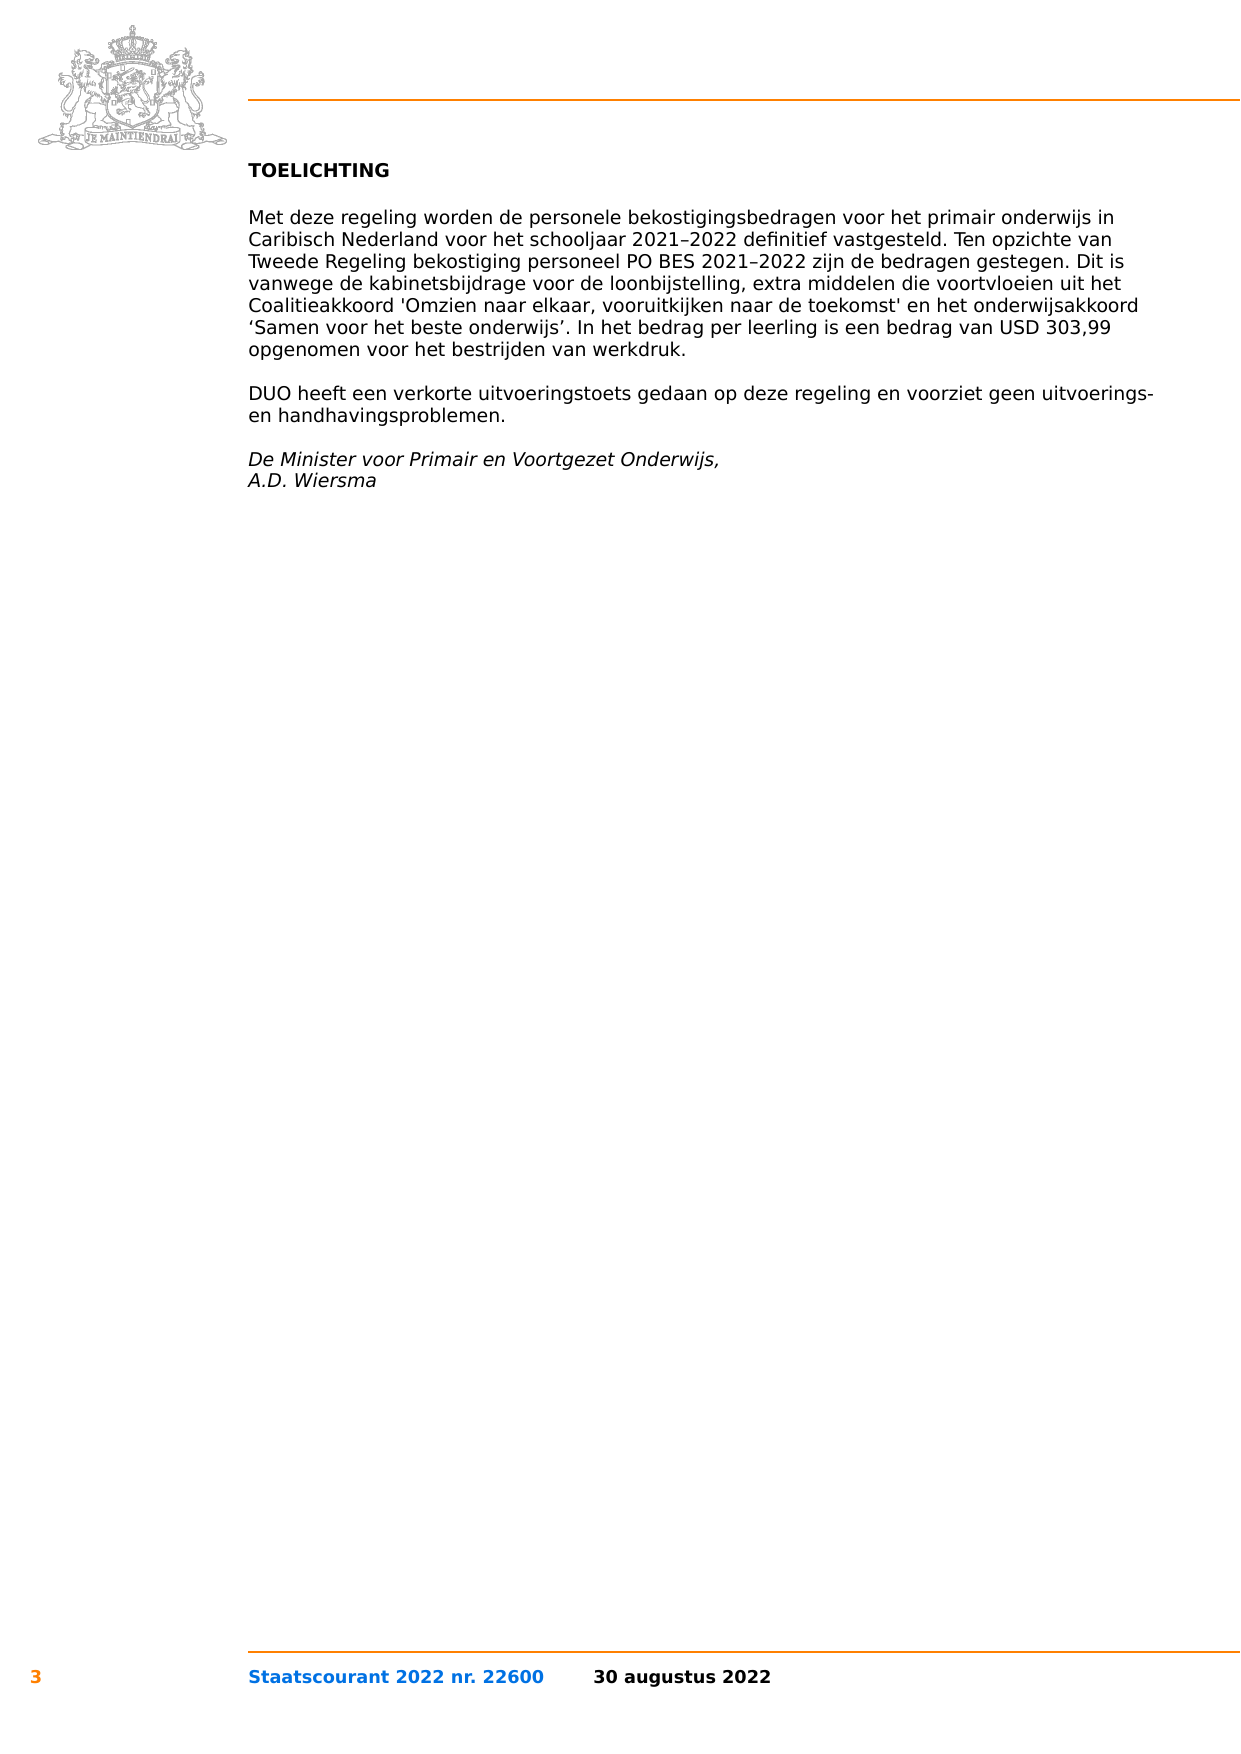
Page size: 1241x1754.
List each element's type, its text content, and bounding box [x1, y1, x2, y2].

text DUO heeft een verkorte uitvoeringstoets gedaan op deze regeling en voorziet geen uitvoerings- en handhavingsproblemen. [248, 383, 1163, 427]
subtitle TOELICHTING [248, 160, 1163, 182]
text De Minister voor Primair en Voortgezet Onderwijs, A.D. Wiersma [248, 448, 1163, 492]
picture [38, 25, 227, 150]
text Met deze regeling worden de personele bekostigingsbedragen voor het primair onderwijs in Caribisch Nederland voor het schooljaar 2021–2022 definitief vastgesteld. Ten opzichte van Tweede Regeling bekostiging personeel PO BES 2021–2022 zijn de bedragen gestegen. Dit is vanwege de kabinetsbijdrage voor de loonbijstelling, extra middelen die voortvloeien uit het Coalitieakkoord 'Omzien naar elkaar, vooruitkijken naar de toekomst' en het onderwijsakkoord ‘Samen voor het beste onderwijs’. In het bedrag per leerling is een bedrag van USD 303,99 opgenomen voor het bestrijden van werkdruk. [248, 207, 1163, 361]
